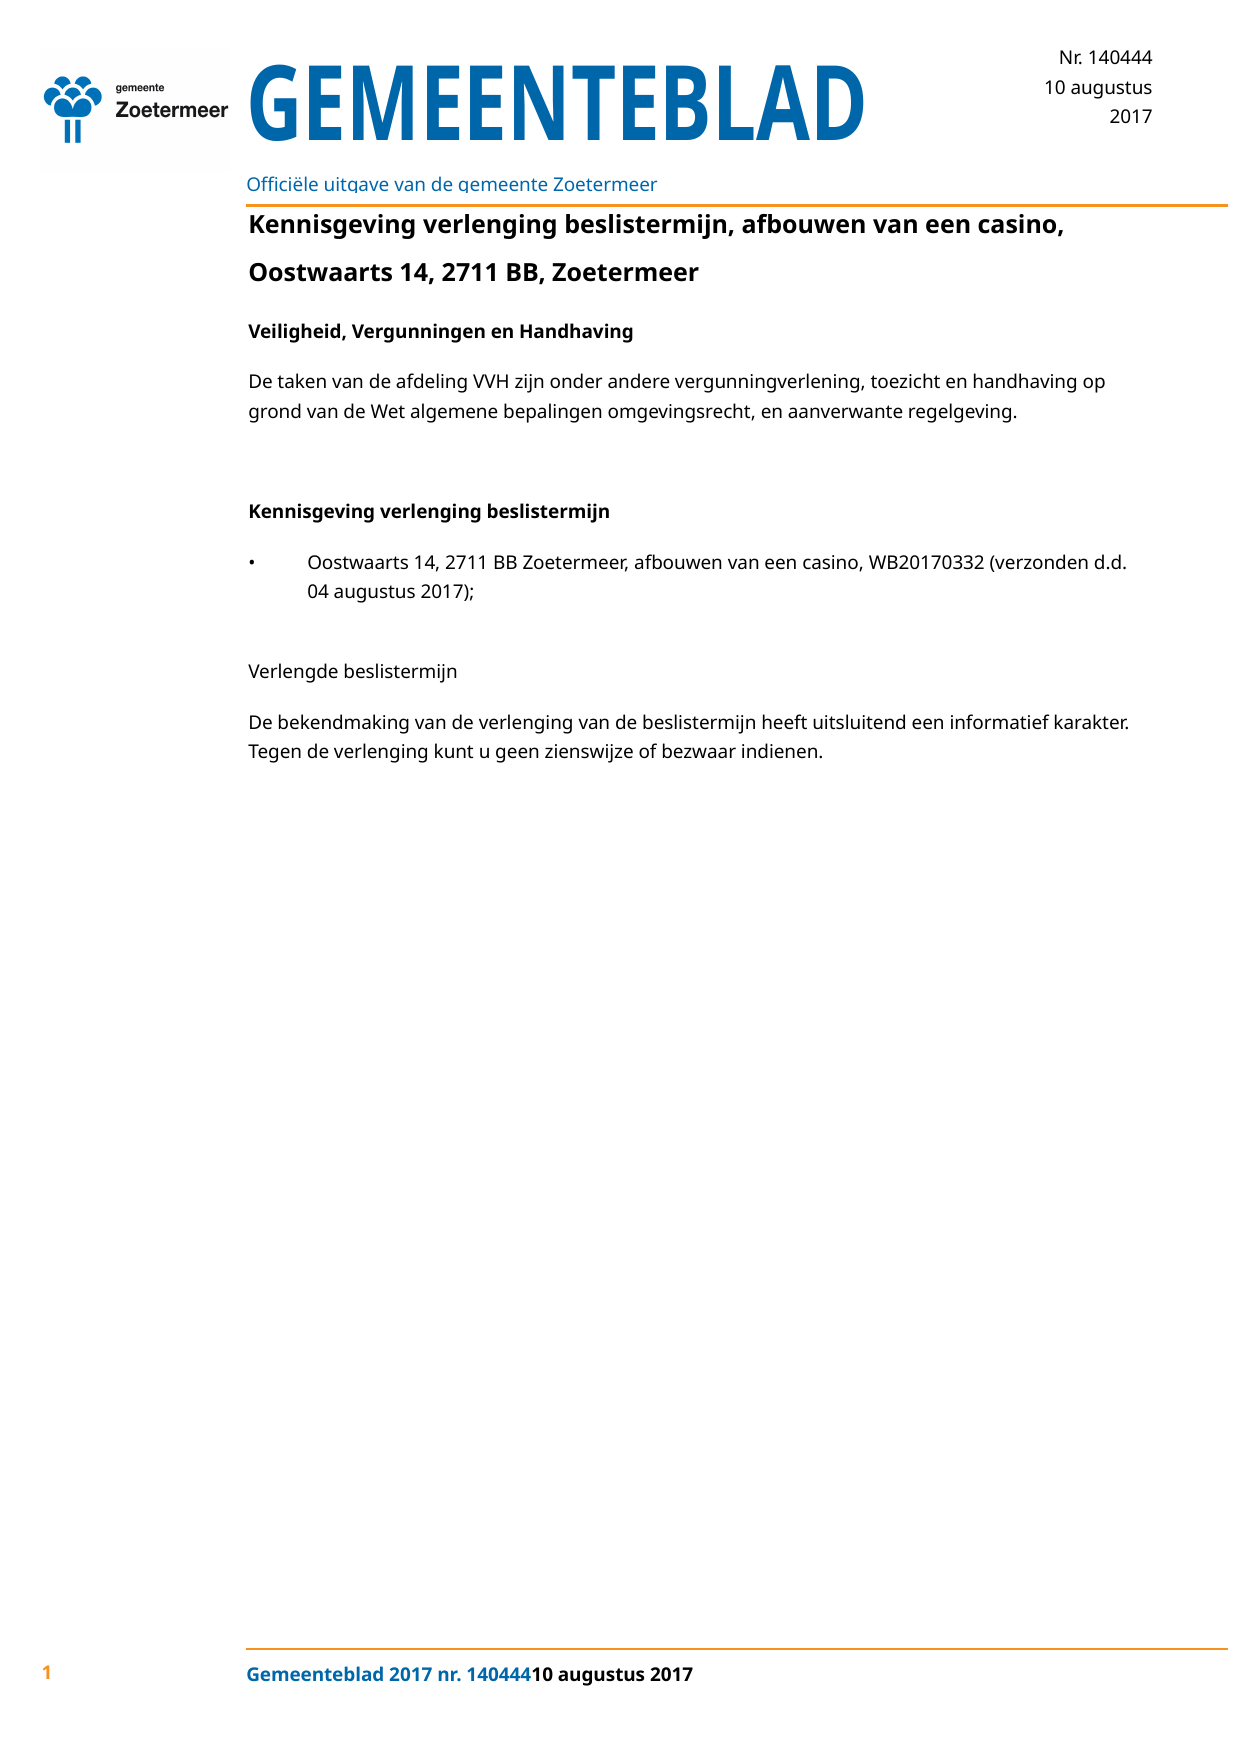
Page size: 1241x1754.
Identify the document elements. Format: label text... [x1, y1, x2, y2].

picture [41, 47, 231, 172]
text De bekendmaking van de verlenging van de beslistermijn heeft uitsluitend een informatief karakter. Tegen de verlenging kunt u geen zienswijze of bezwaar indienen. [248, 709, 1152, 764]
list Oostwaarts 14, 2711 BB Zoetermeer, afbouwen van een casino, WB20170332 (verzonden d.d. 04 augustus 2017); [248, 549, 1152, 604]
text Verlengde beslistermijn [248, 659, 1152, 684]
text Kennisgeving verlenging beslistermijn [248, 499, 1152, 524]
text De taken van de afdeling VVH zijn onder andere vergunningverlening, toezicht en handhaving op grond van de Wet algemene bepalingen omgevingsrecht, en aanverwante regelgeving. [248, 368, 1152, 424]
text Kennisgeving verlenging beslistermijn, afbouwen van een casino, Oostwaarts 14, 2711 BB, Zoetermeer [248, 207, 1152, 288]
text Veiligheid, Vergunningen en Handhaving [248, 318, 1152, 344]
